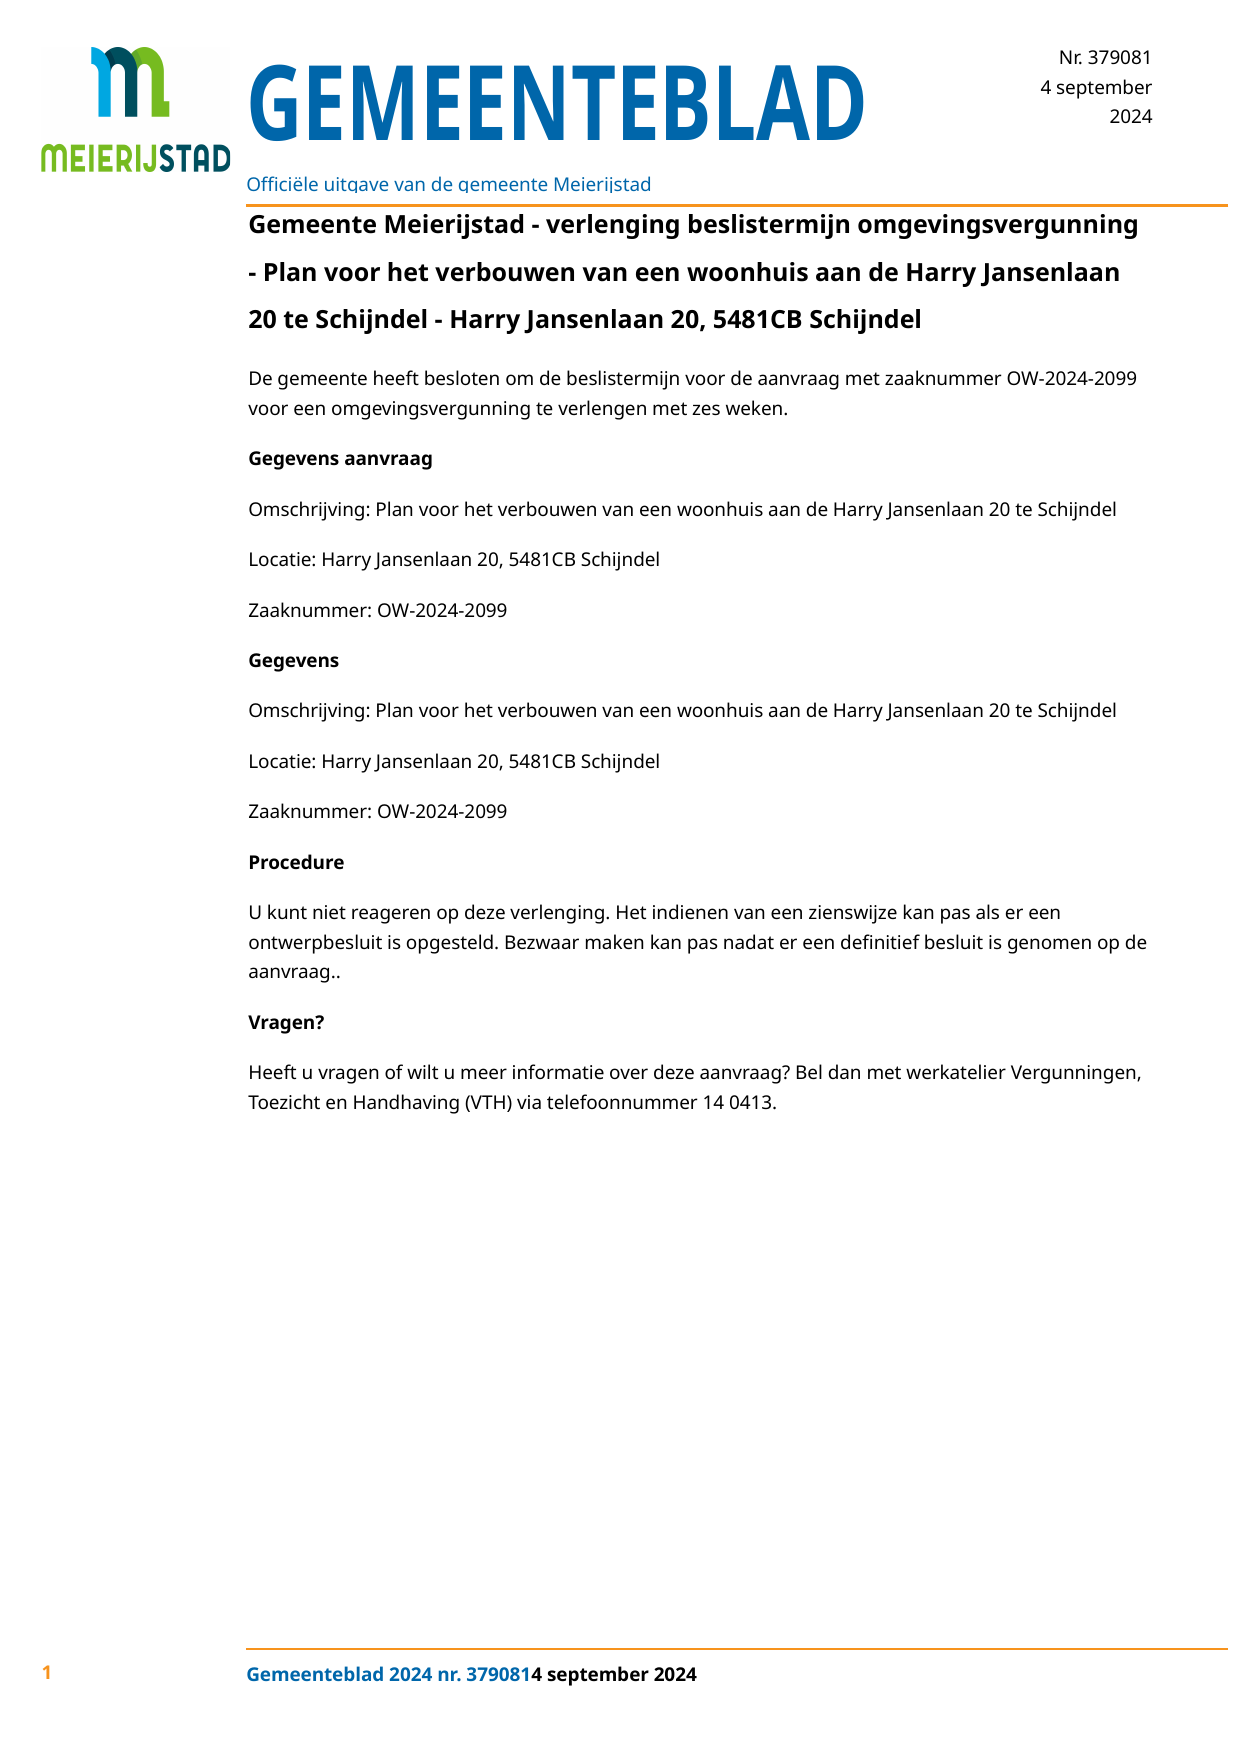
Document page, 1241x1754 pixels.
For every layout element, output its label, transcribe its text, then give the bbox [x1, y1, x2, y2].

text De gemeente heeft besloten om de beslistermijn voor de aanvraag met zaaknummer OW-2024-2099 voor een omgevingsvergunning te verlengen met zes weken. [248, 366, 1152, 421]
text Procedure [248, 849, 1152, 874]
text Heeft u vragen of wilt u meer informatie over deze aanvraag? Bel dan met werkatelier Vergunningen, Toezicht en Handhaving (VTH) via telefoonnummer 14 0413. [248, 1059, 1152, 1114]
text Locatie: Harry Jansenlaan 20, 5481CB Schijndel [248, 546, 1152, 572]
picture [41, 47, 231, 172]
text Zaaknummer: OW-2024-2099 [248, 798, 1152, 824]
text Omschrijving: Plan voor het verbouwen van een woonhuis aan de Harry Jansenlaan 20 te Schijndel [248, 496, 1152, 522]
text Vragen? [248, 1009, 1152, 1034]
text Gemeente Meierijstad - verlenging beslistermijn omgevingsvergunning - Plan voor het verbouwen van een woonhuis aan de Harry Jansenlaan 20 te Schijndel - Harry Jansenlaan 20, 5481CB Schijndel [248, 207, 1152, 336]
text Omschrijving: Plan voor het verbouwen van een woonhuis aan de Harry Jansenlaan 20 te Schijndel [248, 698, 1152, 723]
text Locatie: Harry Jansenlaan 20, 5481CB Schijndel [248, 748, 1152, 774]
text U kunt niet reageren op deze verlenging. Het indienen van een zienswijze kan pas als er een ontwerpbesluit is opgesteld. Bezwaar maken kan pas nadat er een definitief besluit is genomen op de aanvraag.. [248, 899, 1152, 984]
text Zaaknummer: OW-2024-2099 [248, 597, 1152, 622]
text Gegevens [248, 647, 1152, 673]
text Gegevens aanvraag [248, 446, 1152, 471]
